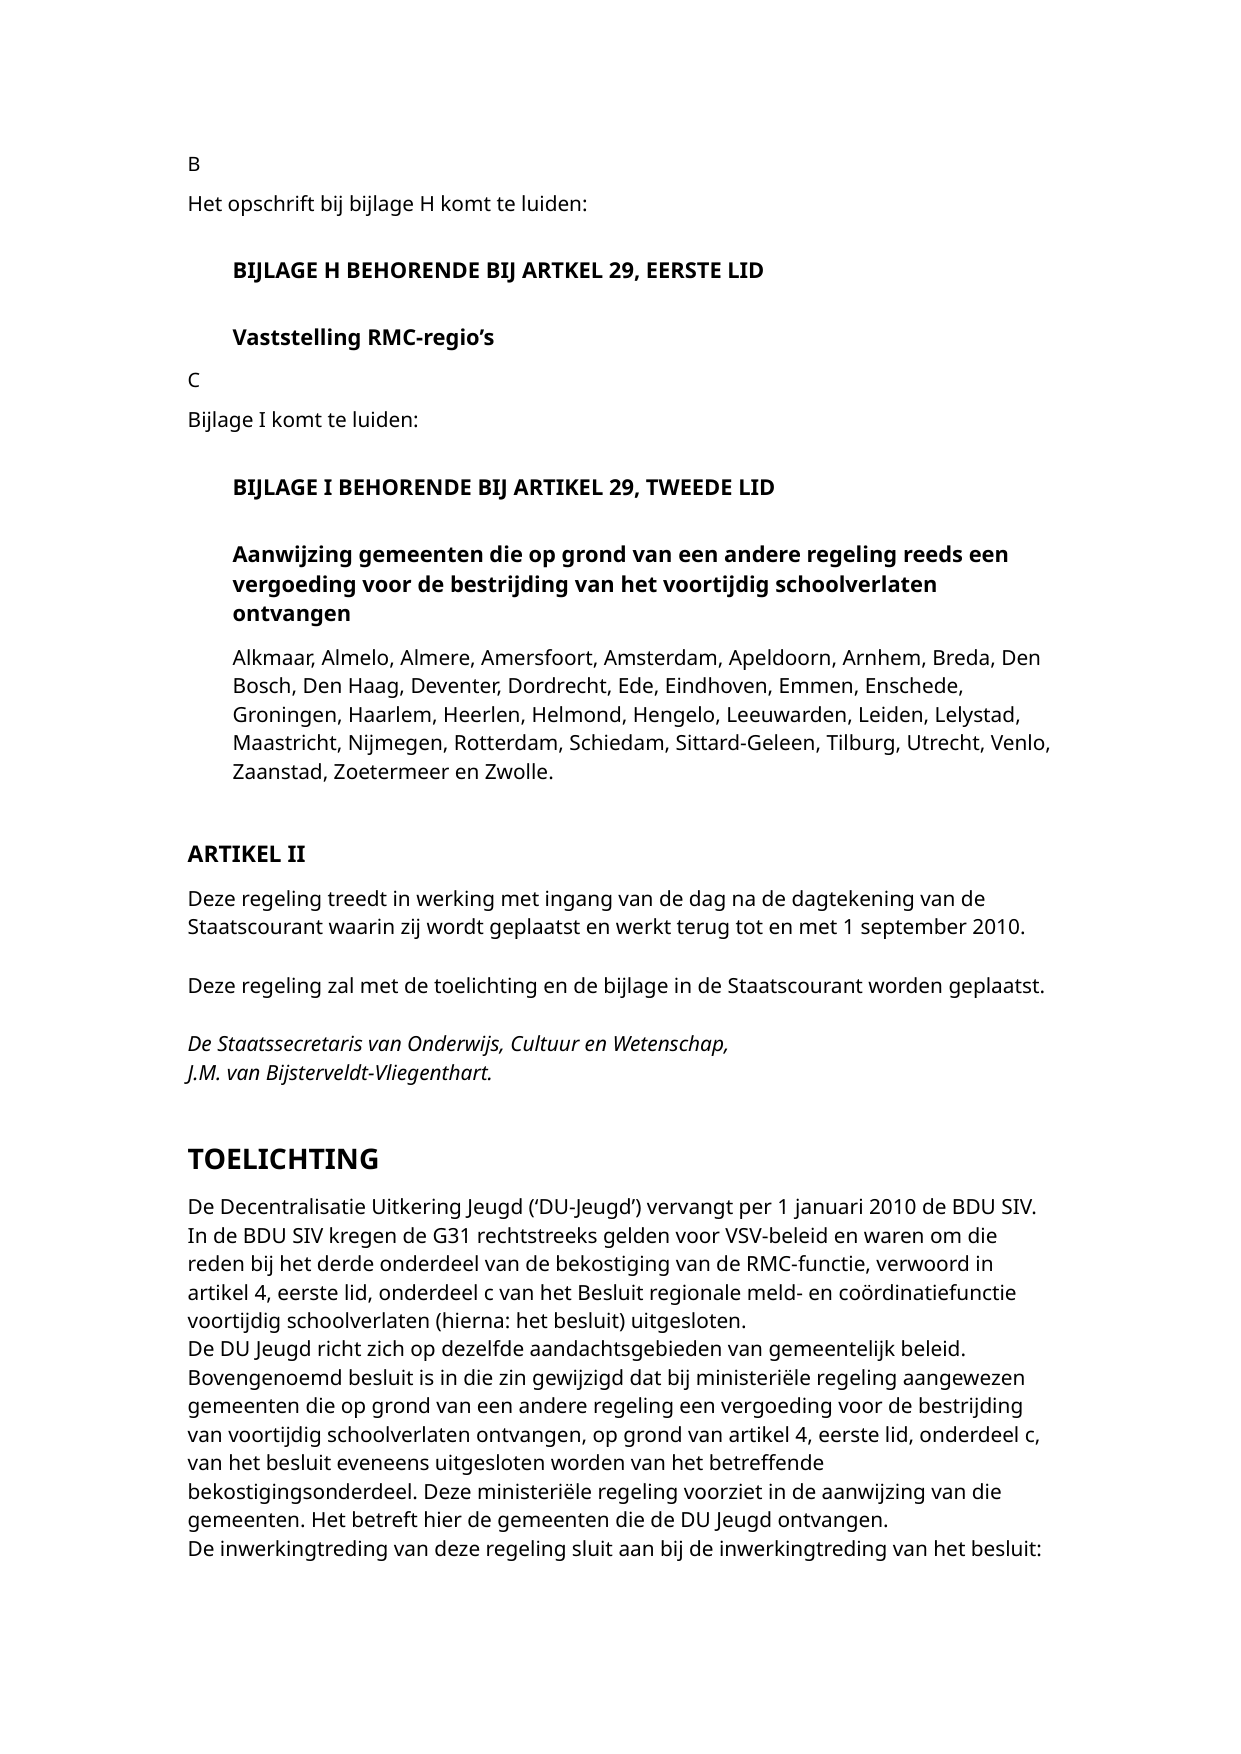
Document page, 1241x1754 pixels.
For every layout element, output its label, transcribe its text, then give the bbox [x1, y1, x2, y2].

subtitle BIJLAGE I BEHORENDE BIJ ARTIKEL 29, TWEEDE LID [232, 471, 1053, 501]
text De inwerkingtreding van deze regeling sluit aan bij de inwerkingtreding van het besluit: [187, 1534, 1053, 1562]
text B [187, 150, 1053, 177]
subtitle BIJLAGE H BEHORENDE BIJ ARTKEL 29, EERSTE LID [232, 255, 1053, 284]
text De DU Jeugd richt zich op dezelfde aandachtsgebieden van gemeentelijk beleid. [187, 1334, 1053, 1363]
text J.M. van Bijsterveldt-Vliegenthart. [187, 1058, 1053, 1086]
text Deze regeling treedt in werking met ingang van de dag na de dagtekening van de Staatscourant waarin zij wordt geplaatst en werkt terug tot en met 1 september 2010. [187, 884, 1053, 941]
subtitle Vaststelling RMC-regio’s [232, 322, 1053, 352]
subtitle TOELICHTING [187, 1139, 1053, 1177]
subtitle ARTIKEL II [187, 838, 1053, 869]
text De Decentralisatie Uitkering Jeugd (‘DU-Jeugd’) vervangt per 1 januari 2010 de BDU SIV. In de BDU SIV kregen de G31 rechtstreeks gelden voor VSV-beleid en waren om die reden bij het derde onderdeel van de bekostiging van de RMC-functie, verwoord in artikel 4, eerste lid, onderdeel c van het Besluit regionale meld- en coördinatiefunctie voortijdig schoolverlaten (hierna: het besluit) uitgesloten. [187, 1192, 1053, 1334]
text Bijlage I komt te luiden: [187, 406, 1053, 434]
text C [187, 367, 1053, 394]
text Alkmaar, Almelo, Almere, Amersfoort, Amsterdam, Apeldoorn, Arnhem, Breda, Den Bosch, Den Haag, Deventer, Dordrecht, Ede, Eindhoven, Emmen, Enschede, Groningen, Haarlem, Heerlen, Helmond, Hengelo, Leeuwarden, Leiden, Lelystad, Maastricht, Nijmegen, Rotterdam, Schiedam, Sittard-Geleen, Tilburg, Utrecht, Venlo, Zaanstad, Zoetermeer en Zwolle. [232, 643, 1053, 785]
text Het opschrift bij bijlage H komt te luiden: [187, 189, 1053, 217]
text Bovengenoemd besluit is in die zin gewijzigd dat bij ministeriële regeling aangewezen gemeenten die op grond van een andere regeling een vergoeding voor de bestrijding van voortijdig schoolverlaten ontvangen, op grond van artikel 4, eerste lid, onderdeel c, van het besluit eveneens uitgesloten worden van het betreffende bekostigingsonderdeel. Deze ministeriële regeling voorziet in de aanwijzing van die gemeenten. Het betreft hier de gemeenten die de DU Jeugd ontvangen. [187, 1363, 1053, 1534]
text Deze regeling zal met de toelichting en de bijlage in de Staatscourant worden geplaatst. [187, 971, 1053, 999]
subtitle Aanwijzing gemeenten die op grond van een andere regeling reeds een vergoeding voor de bestrijding van het voortijdig schoolverlaten ontvangen [232, 539, 1053, 628]
text De Staatssecretaris van Onderwijs, Cultuur en Wetenschap, [187, 1029, 1053, 1058]
